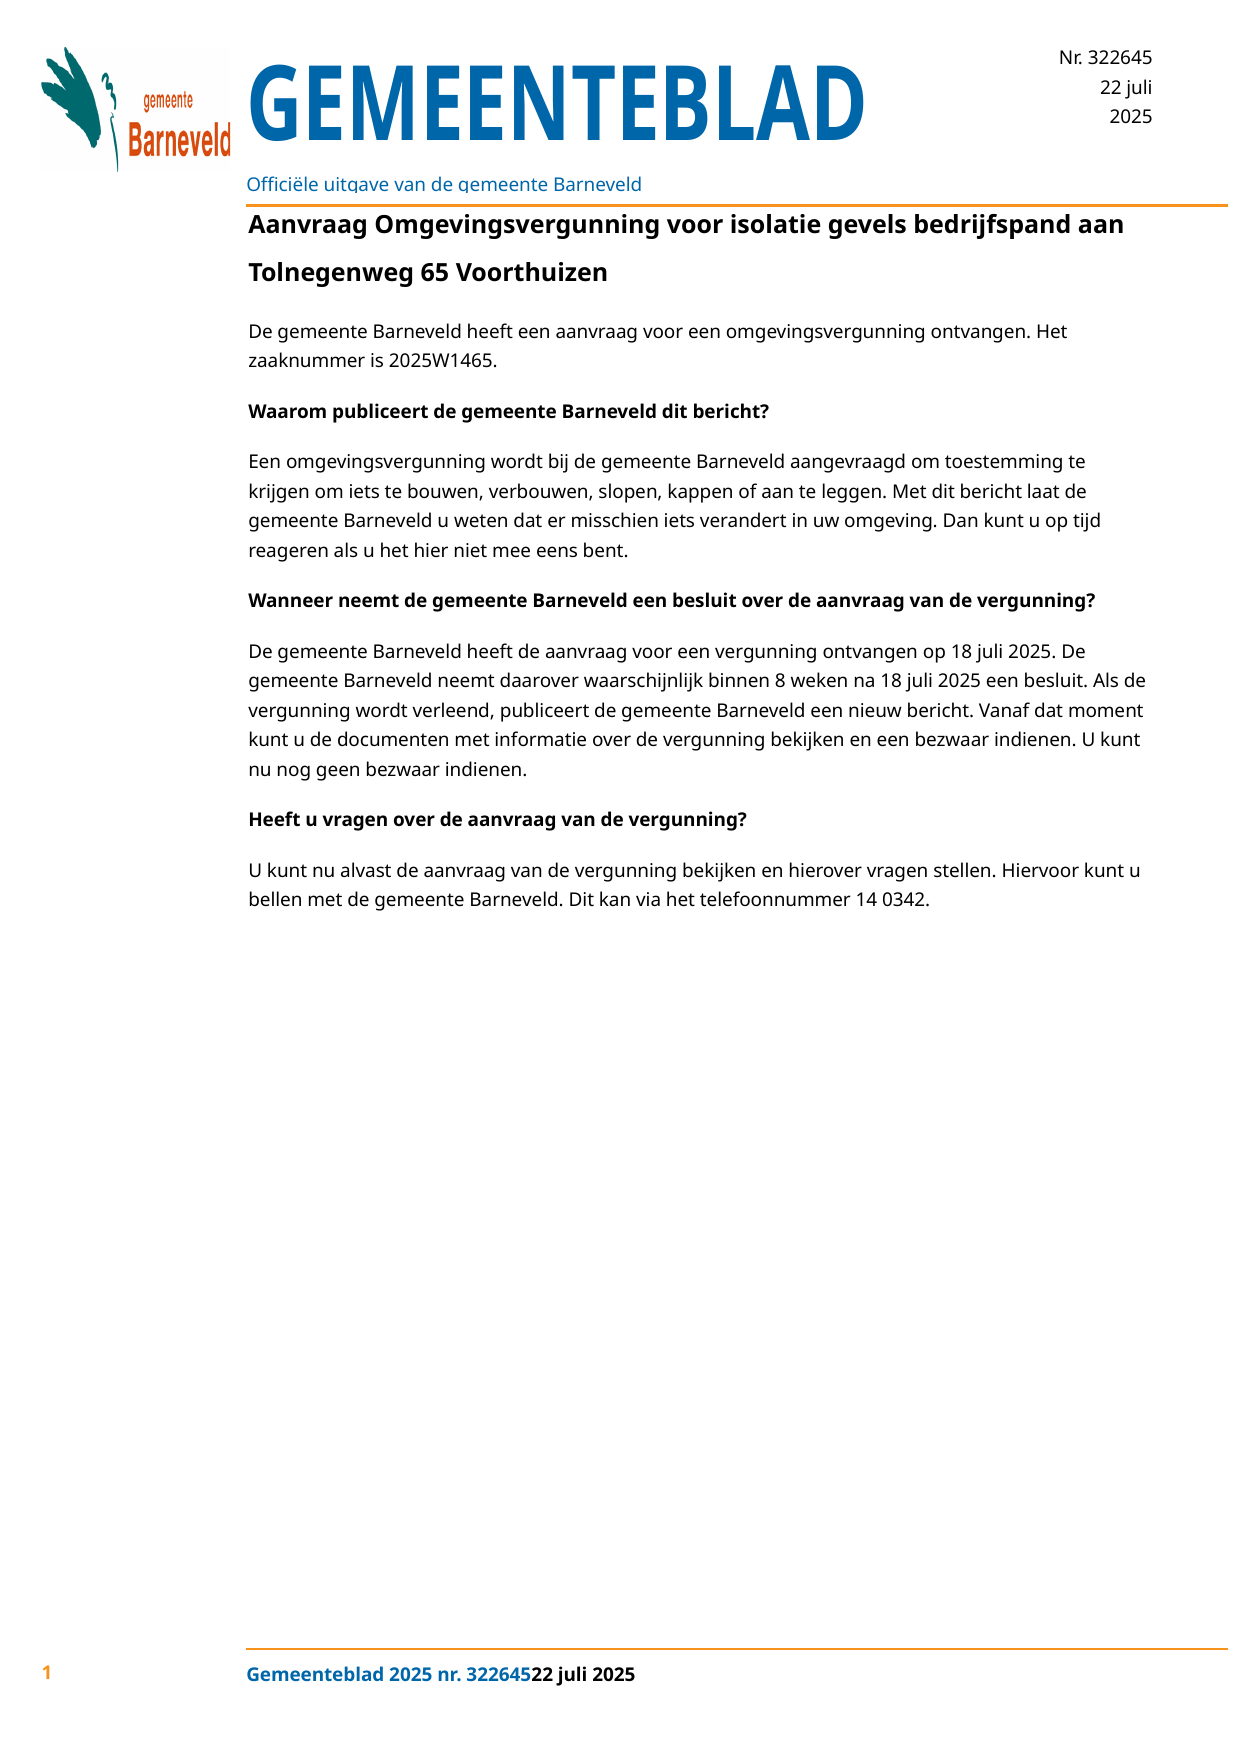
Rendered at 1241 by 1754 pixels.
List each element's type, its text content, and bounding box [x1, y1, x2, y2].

text Een omgevingsvergunning wordt bij de gemeente Barneveld aangevraagd om toestemming te krijgen om iets te bouwen, verbouwen, slopen, kappen of aan te leggen. Met dit bericht laat de gemeente Barneveld u weten dat er misschien iets verandert in uw omgeving. Dan kunt u op tijd reageren als u het hier niet mee eens bent. [248, 448, 1152, 563]
text Waarom publiceert de gemeente Barneveld dit bericht? [248, 398, 1152, 424]
text Aanvraag Omgevingsvergunning voor isolatie gevels bedrijfspand aan Tolnegenweg 65 Voorthuizen [248, 207, 1152, 288]
text Heeft u vragen over de aanvraag van de vergunning? [248, 807, 1152, 832]
text U kunt nu alvast de aanvraag van de vergunning bekijken en hierover vragen stellen. Hiervoor kunt u bellen met de gemeente Barneveld. Dit kan via het telefoonnummer 14 0342. [248, 857, 1152, 912]
text De gemeente Barneveld heeft de aanvraag voor een vergunning ontvangen op 18 juli 2025. De gemeente Barneveld neemt daarover waarschijnlijk binnen 8 weken na 18 juli 2025 een besluit. Als de vergunning wordt verleend, publiceert de gemeente Barneveld een nieuw bericht. Vanaf dat moment kunt u de documenten met informatie over de vergunning bekijken en een bezwaar indienen. U kunt nu nog geen bezwaar indienen. [248, 638, 1152, 782]
picture [41, 47, 231, 172]
text Wanneer neemt de gemeente Barneveld een besluit over de aanvraag van de vergunning? [248, 587, 1152, 613]
text De gemeente Barneveld heeft een aanvraag voor een omgevingsvergunning ontvangen. Het zaaknummer is 2025W1465. [248, 318, 1152, 373]
